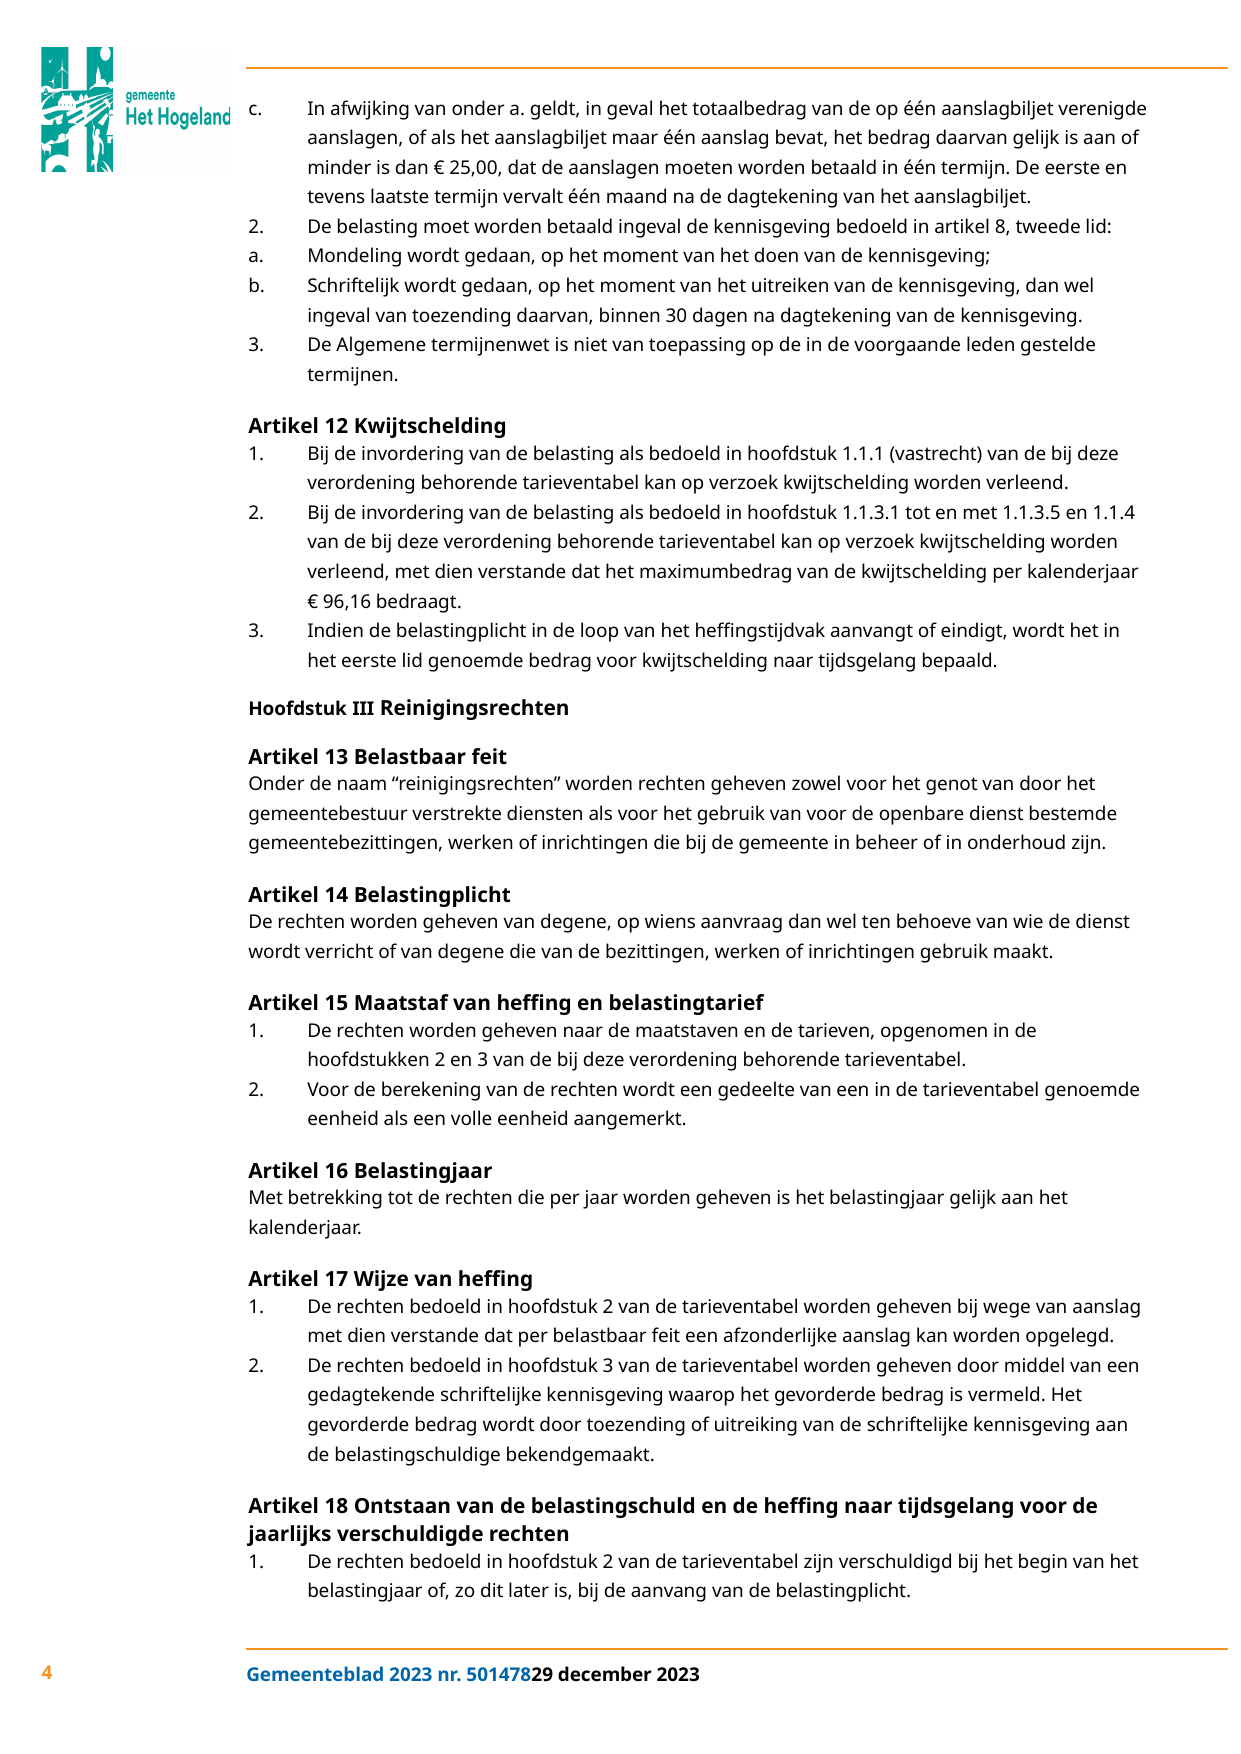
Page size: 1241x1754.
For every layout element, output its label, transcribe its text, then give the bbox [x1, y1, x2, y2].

list De Algemene termijnenwet is niet van toepassing op de in de voorgaande leden gestelde termijnen. [248, 331, 1152, 387]
text Artikel 14 Belastingplicht [248, 880, 1152, 908]
list Voor de berekening van de rechten wordt een gedeelte van een in de tarieventabel genoemde eenheid als een volle eenheid aangemerkt. [248, 1076, 1152, 1131]
text Artikel 12 Kwijtschelding [248, 411, 1152, 440]
list Schriftelijk wordt gedaan, op het moment van het uitreiken van de kennisgeving, dan wel ingeval van toezending daarvan, binnen 30 dagen na dagtekening van de kennisgeving. [248, 272, 1152, 328]
picture [41, 47, 231, 172]
text Artikel 17 Wijze van heffing [248, 1264, 1152, 1293]
list De rechten bedoeld in hoofdstuk 2 van de tarieventabel worden geheven bij wege van aanslag met dien verstande dat per belastbaar feit een afzonderlijke aanslag kan worden opgelegd. [248, 1293, 1152, 1348]
text De rechten worden geheven van degene, op wiens aanvraag dan wel ten behoeve van wie de dienst wordt verricht of van degene die van de bezittingen, werken of inrichtingen gebruik maakt. [248, 908, 1152, 964]
text Hoofdstuk III Reinigingsrechten [248, 693, 1152, 721]
text Artikel 15 Maatstaf van heffing en belastingtarief [248, 988, 1152, 1017]
text Artikel 13 Belastbaar feit [248, 742, 1152, 770]
list Bij de invordering van de belasting als bedoeld in hoofdstuk 1.1.3.1 tot en met 1.1.3.5 en 1.1.4 van de bij deze verordening behorende tarieventabel kan op verzoek kwijtschelding worden verleend, met dien verstande dat het maximumbedrag van de kwijtschelding per kalenderjaar € 96,16 bedraagt. [248, 499, 1152, 613]
list Indien de belastingplicht in de loop van het heffingstijdvak aanvangt of eindigt, wordt het in het eerste lid genoemde bedrag voor kwijtschelding naar tijdsgelang bepaald. [248, 617, 1152, 673]
list De rechten bedoeld in hoofdstuk 2 van de tarieventabel zijn verschuldigd bij het begin van het belastingjaar of, zo dit later is, bij de aanvang van de belastingplicht. [248, 1548, 1152, 1603]
list In afwijking van onder a. geldt, in geval het totaalbedrag van de op één aanslagbiljet verenigde aanslagen, of als het aanslagbiljet maar één aanslag bevat, het bedrag daarvan gelijk is aan of minder is dan € 25,00, dat de aanslagen moeten worden betaald in één termijn. De eerste en tevens laatste termijn vervalt één maand na de dagtekening van het aanslagbiljet. [248, 95, 1152, 209]
list Bij de invordering van de belasting als bedoeld in hoofdstuk 1.1.1 (vastrecht) van de bij deze verordening behorende tarieventabel kan op verzoek kwijtschelding worden verleend. [248, 440, 1152, 495]
list Mondeling wordt gedaan, op het moment van het doen van de kennisgeving; [248, 243, 1152, 268]
text Artikel 18 Ontstaan van de belastingschuld en de heffing naar tijdsgelang voor de jaarlijks verschuldigde rechten [248, 1491, 1152, 1548]
text Met betrekking tot de rechten die per jaar worden geheven is het belastingjaar gelijk aan het kalenderjaar. [248, 1184, 1152, 1240]
text Artikel 16 Belastingjaar [248, 1156, 1152, 1184]
list De rechten bedoeld in hoofdstuk 3 van de tarieventabel worden geheven door middel van een gedagtekende schriftelijke kennisgeving waarop het gevorderde bedrag is vermeld. Het gevorderde bedrag wordt door toezending of uitreiking van de schriftelijke kennisgeving aan de belastingschuldige bekendgemaakt. [248, 1352, 1152, 1466]
text Onder de naam “reinigingsrechten” worden rechten geheven zowel voor het genot van door het gemeentebestuur verstrekte diensten als voor het gebruik van voor de openbare dienst bestemde gemeentebezittingen, werken of inrichtingen die bij de gemeente in beheer of in onderhoud zijn. [248, 770, 1152, 855]
list De rechten worden geheven naar de maatstaven en de tarieven, opgenomen in de hoofdstukken 2 en 3 van de bij deze verordening behorende tarieventabel. [248, 1017, 1152, 1072]
list De belasting moet worden betaald ingeval de kennisgeving bedoeld in artikel 8, tweede lid: [248, 213, 1152, 239]
